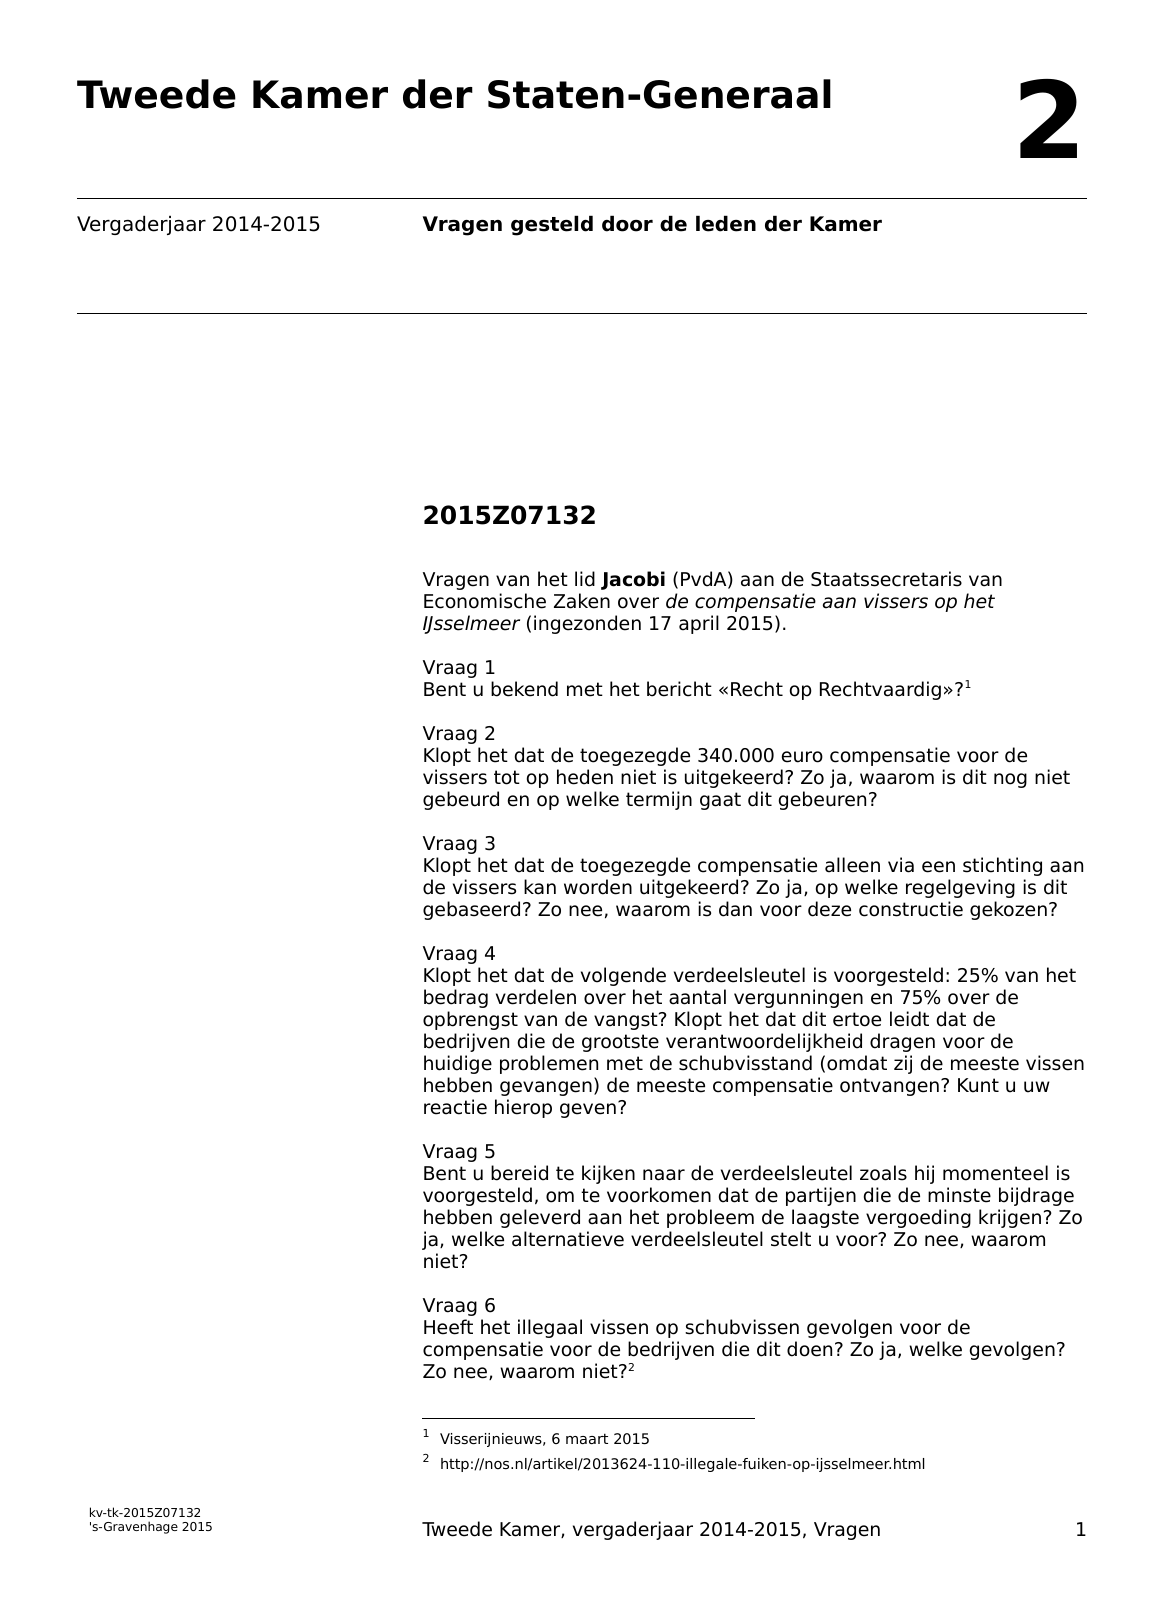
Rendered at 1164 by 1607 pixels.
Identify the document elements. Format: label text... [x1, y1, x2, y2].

text Heeft het illegaal vissen op schubvissen gevolgen voor de compensatie voor de bedrijven die dit doen? Zo ja, welke gevolgen? Zo nee, waarom niet? [422, 1317, 1087, 1383]
table_header Tweede Kamer der Staten-Generaal [77, 59, 886, 198]
text kv-tk-2015Z07132 [88, 1506, 323, 1520]
table_cell Vergaderjaar 2014-2015 [77, 199, 422, 313]
text Vraag 2 [422, 723, 1087, 745]
text 2015Z07132 [422, 501, 1087, 531]
table_cell Vragen gesteld door de leden der Kamer [422, 199, 1087, 313]
text Vraag 1 [422, 657, 1087, 679]
text Bent u bereid te kijken naar de verdeelsleutel zoals hij momenteel is voorgesteld, om te voorkomen dat de partijen die de minste bijdrage hebben geleverd aan het probleem de laagste vergoeding krijgen? Zo ja, welke alternatieve verdeelsleutel stelt u voor? Zo nee, waarom niet? [422, 1163, 1087, 1273]
text Vraag 5 [422, 1141, 1087, 1163]
text Vraag 3 [422, 833, 1087, 855]
text http://nos.nl/artikel/2013624-110-illegale-fuiken-op-ijsselmeer.html [422, 1452, 1087, 1474]
text Vragen van het lid Jacobi (PvdA) aan de Staatssecretaris van Economische Zaken over de compensatie aan vissers op het IJsselmeer (ingezonden 17 april 2015). [422, 569, 1087, 635]
table_header 2 [886, 59, 1087, 198]
text Vraag 4 [422, 943, 1087, 965]
text Visserijnieuws, 6 maart 2015 [422, 1427, 1087, 1449]
text Klopt het dat de toegezegde compensatie alleen via een stichting aan de vissers kan worden uitgekeerd? Zo ja, op welke regelgeving is dit gebaseerd? Zo nee, waarom is dan voor deze constructie gekozen? [422, 855, 1087, 921]
text Bent u bekend met het bericht «Recht op Rechtvaardig»? [422, 679, 1087, 701]
text Klopt het dat de toegezegde 340.000 euro compensatie voor de vissers tot op heden niet is uitgekeerd? Zo ja, waarom is dit nog niet gebeurd en op welke termijn gaat dit gebeuren? [422, 745, 1087, 811]
text Vraag 6 [422, 1295, 1087, 1317]
text Klopt het dat de volgende verdeelsleutel is voorgesteld: 25% van het bedrag verdelen over het aantal vergunningen en 75% over de opbrengst van de vangst? Klopt het dat dit ertoe leidt dat de bedrijven die de grootste verantwoordelijkheid dragen voor de huidige problemen met de schubvisstand (omdat zij de meeste vissen hebben gevangen) de meeste compensatie ontvangen? Kunt u uw reactie hierop geven? [422, 965, 1087, 1119]
text 's-Gravenhage 2015 [88, 1520, 323, 1534]
